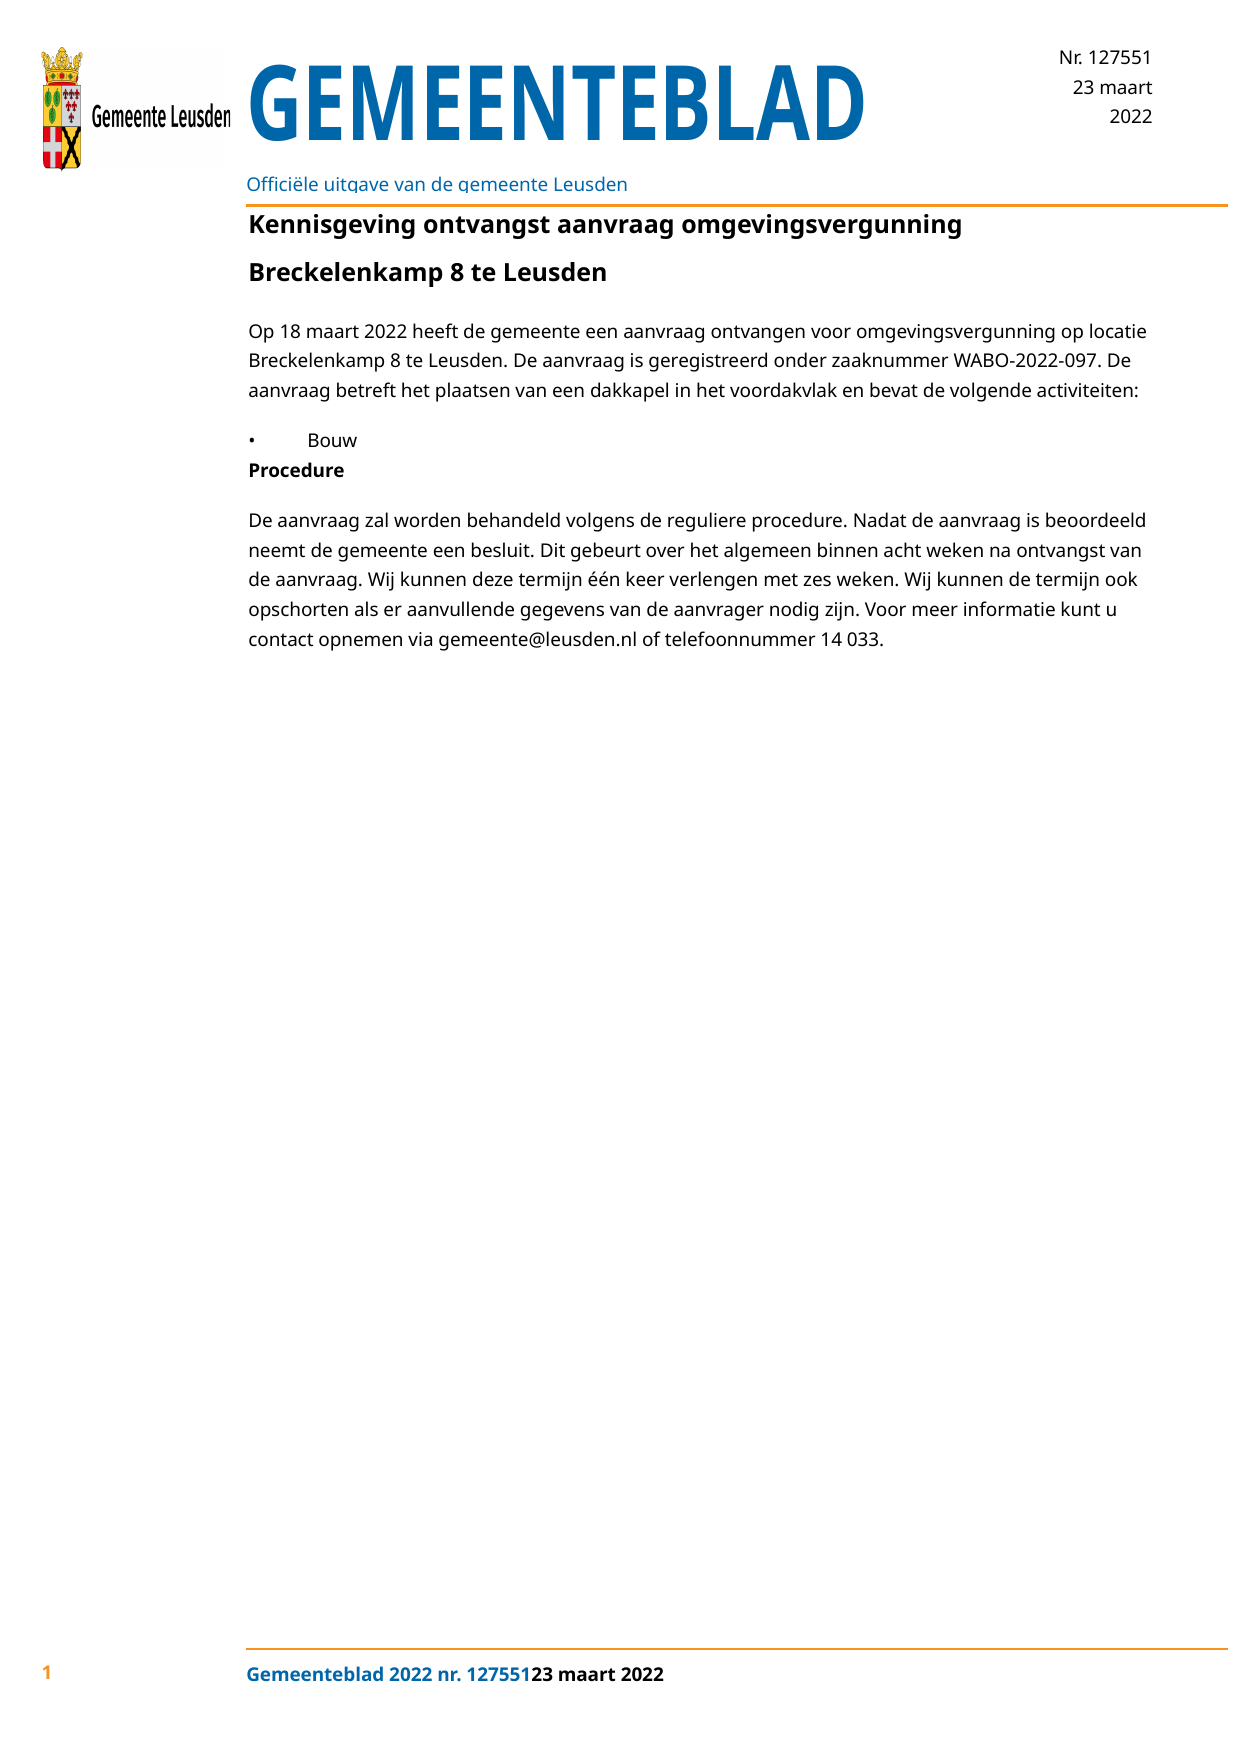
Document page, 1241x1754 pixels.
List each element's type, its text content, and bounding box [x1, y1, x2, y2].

list Bouw [248, 427, 1152, 453]
text Kennisgeving ontvangst aanvraag omgevingsvergunning Breckelenkamp 8 te Leusden [248, 207, 1152, 288]
text Procedure [248, 457, 1152, 483]
picture [41, 47, 231, 172]
text De aanvraag zal worden behandeld volgens de reguliere procedure. Nadat de aanvraag is beoordeeld neemt de gemeente een besluit. Dit gebeurt over het algemeen binnen acht weken na ontvangst van de aanvraag. Wij kunnen deze termijn één keer verlengen met zes weken. Wij kunnen de termijn ook opschorten als er aanvullende gegevens van de aanvrager nodig zijn. Voor meer informatie kunt u contact opnemen via gemeente@leusden.nl of telefoonnummer 14 033. [248, 507, 1152, 652]
text Op 18 maart 2022 heeft de gemeente een aanvraag ontvangen voor omgevingsvergunning op locatie Breckelenkamp 8 te Leusden. De aanvraag is geregistreerd onder zaaknummer WABO-2022-097. De aanvraag betreft het plaatsen van een dakkapel in het voordakvlak en bevat de volgende activiteiten: [248, 318, 1152, 403]
